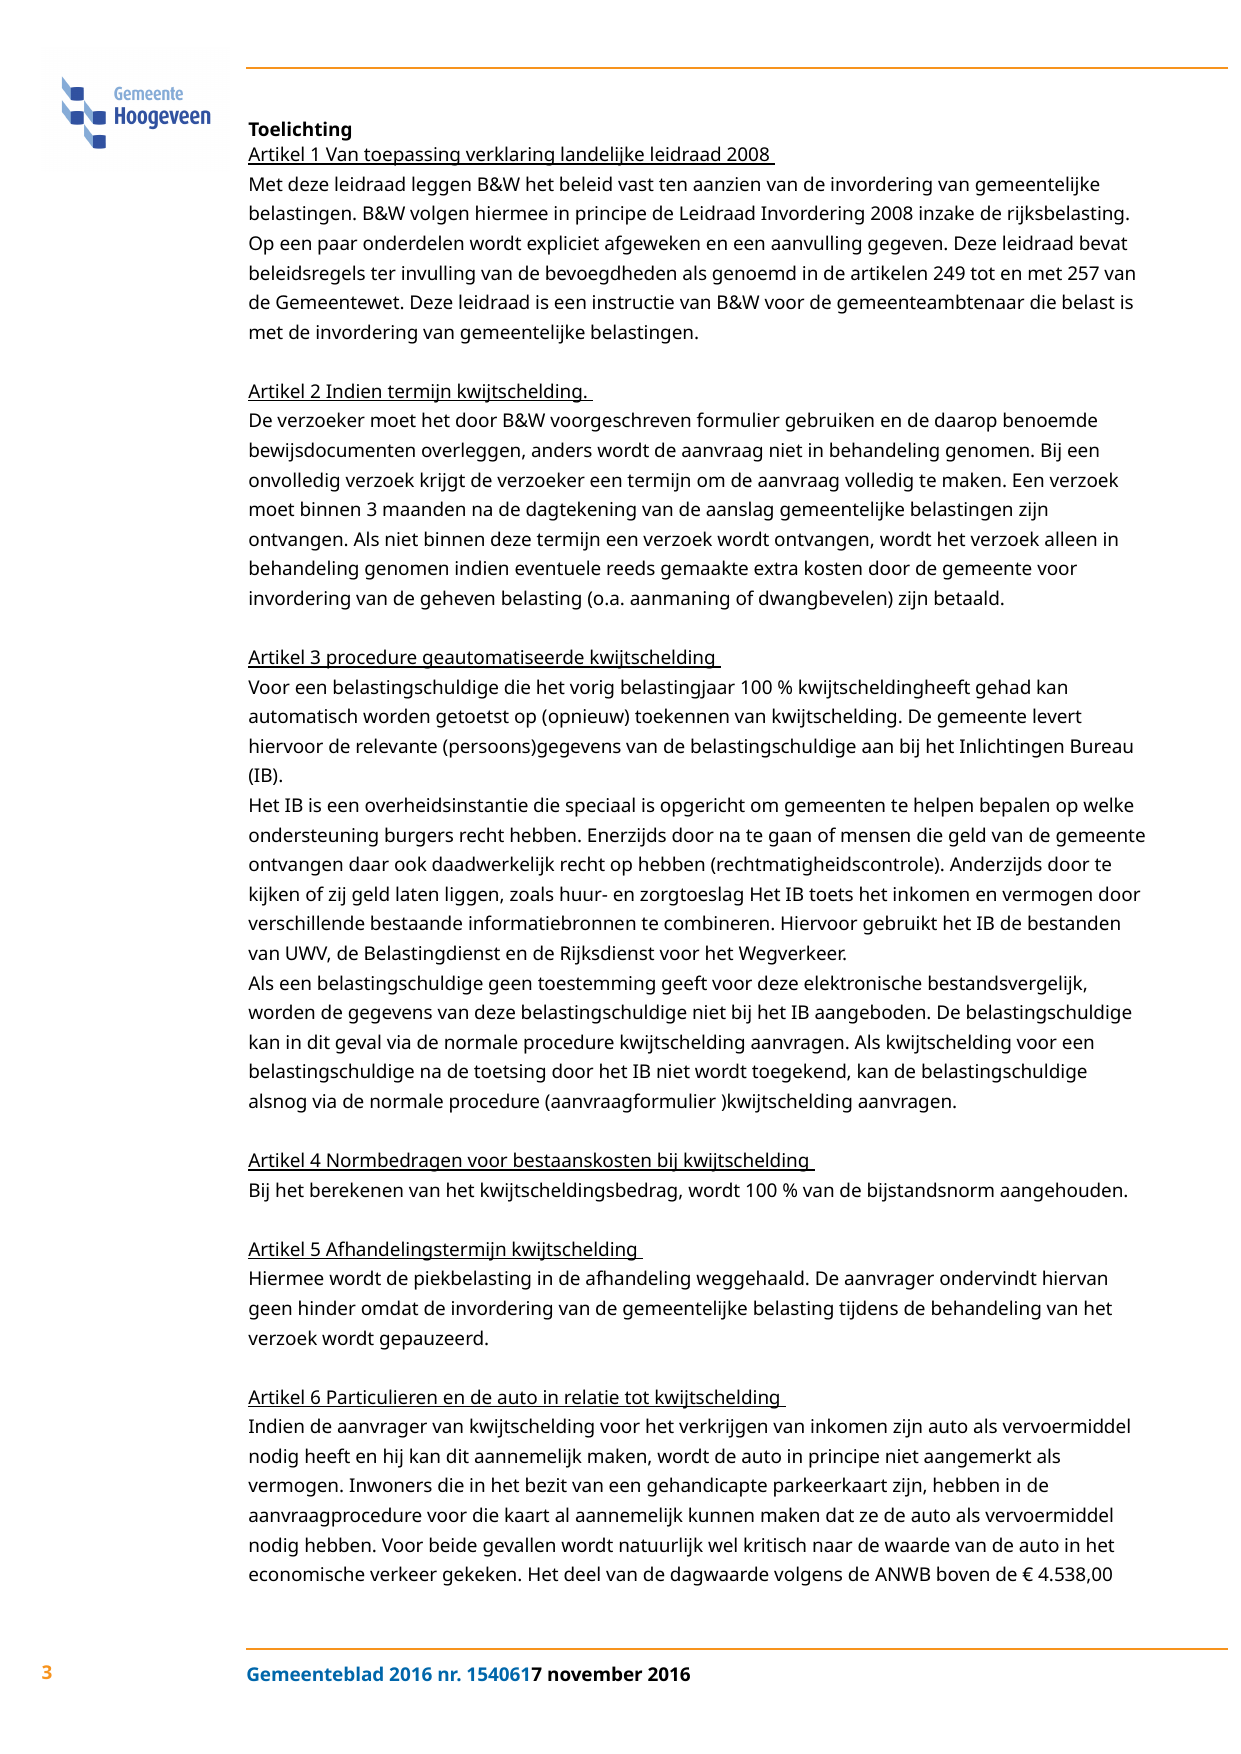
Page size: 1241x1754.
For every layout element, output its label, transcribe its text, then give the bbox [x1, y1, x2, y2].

text Voor een belastingschuldige die het vorig belastingjaar 100 % kwijtscheldingheeft gehad kan automatisch worden getoetst op (opnieuw) toekennen van kwijtschelding. De gemeente levert hiervoor de relevante (persoons)gegevens van de belastingschuldige aan bij het Inlichtingen Bureau (IB). [248, 674, 1152, 788]
text Bij het berekenen van het kwijtscheldingsbedrag, wordt 100 % van de bijstandsnorm aangehouden. [248, 1177, 1152, 1203]
text Toelichting [248, 116, 1152, 141]
text Het IB is een overheidsinstantie die speciaal is opgericht om gemeenten te helpen bepalen op welke ondersteuning burgers recht hebben. Enerzijds door na te gaan of mensen die geld van de gemeente ontvangen daar ook daadwerkelijk recht op hebben (rechtmatigheidscontrole). Anderzijds door te kijken of zij geld laten liggen, zoals huur- en zorgtoeslag Het IB toets het inkomen en vermogen door verschillende bestaande informatiebronnen te combineren. Hiervoor gebruikt het IB de bestanden van UWV, de Belastingdienst en de Rijksdienst voor het Wegverkeer. [248, 792, 1152, 966]
text Als een belastingschuldige geen toestemming geeft voor deze elektronische bestandsvergelijk, worden de gegevens van deze belastingschuldige niet bij het IB aangeboden. De belastingschuldige kan in dit geval via de normale procedure kwijtschelding aanvragen. Als kwijtschelding voor een belastingschuldige na de toetsing door het IB niet wordt toegekend, kan de belastingschuldige alsnog via de normale procedure (aanvraagformulier )kwijtschelding aanvragen. [248, 970, 1152, 1114]
text Indien de aanvrager van kwijtschelding voor het verkrijgen van inkomen zijn auto als vervoermiddel nodig heeft en hij kan dit aannemelijk maken, wordt de auto in principe niet aangemerkt als vermogen. Inwoners die in het bezit van een gehandicapte parkeerkaart zijn, hebben in de aanvraagprocedure voor die kaart al aannemelijk kunnen maken dat ze de auto als vervoermiddel nodig hebben. Voor beide gevallen wordt natuurlijk wel kritisch naar de waarde van de auto in het economische verkeer gekeken. Het deel van de dagwaarde volgens de ANWB boven de € 4.538,00 [248, 1413, 1152, 1587]
picture [41, 47, 231, 172]
text Artikel 3 procedure geautomatiseerde kwijtschelding [248, 644, 1152, 670]
text Artikel 5 Afhandelingstermijn kwijtschelding [248, 1236, 1152, 1262]
text Artikel 6 Particulieren en de auto in relatie tot kwijtschelding [248, 1384, 1152, 1410]
text De verzoeker moet het door B&W voorgeschreven formulier gebruiken en de daarop benoemde bewijsdocumenten overleggen, anders wordt de aanvraag niet in behandeling genomen. Bij een onvolledig verzoek krijgt de verzoeker een termijn om de aanvraag volledig te maken. Een verzoek moet binnen 3 maanden na de dagtekening van de aanslag gemeentelijke belastingen zijn ontvangen. Als niet binnen deze termijn een verzoek wordt ontvangen, wordt het verzoek alleen in behandeling genomen indien eventuele reeds gemaakte extra kosten door de gemeente voor invordering van de geheven belasting (o.a. aanmaning of dwangbevelen) zijn betaald. [248, 408, 1152, 611]
text Artikel 2 Indien termijn kwijtschelding. [248, 378, 1152, 404]
text Artikel 1 Van toepassing verklaring landelijke leidraad 2008 [248, 141, 1152, 167]
text Met deze leidraad leggen B&W het beleid vast ten aanzien van de invordering van gemeentelijke belastingen. B&W volgen hiermee in principe de Leidraad Invordering 2008 inzake de rijksbelasting. Op een paar onderdelen wordt expliciet afgeweken en een aanvulling gegeven. Deze leidraad bevat beleidsregels ter invulling van de bevoegdheden als genoemd in de artikelen 249 tot en met 257 van de Gemeentewet. Deze leidraad is een instructie van B&W voor de gemeenteambtenaar die belast is met de invordering van gemeentelijke belastingen. [248, 171, 1152, 345]
text Artikel 4 Normbedragen voor bestaanskosten bij kwijtschelding [248, 1147, 1152, 1173]
text Hiermee wordt de piekbelasting in de afhandeling weggehaald. De aanvrager ondervindt hiervan geen hinder omdat de invordering van de gemeentelijke belasting tijdens de behandeling van het verzoek wordt gepauzeerd. [248, 1266, 1152, 1351]
